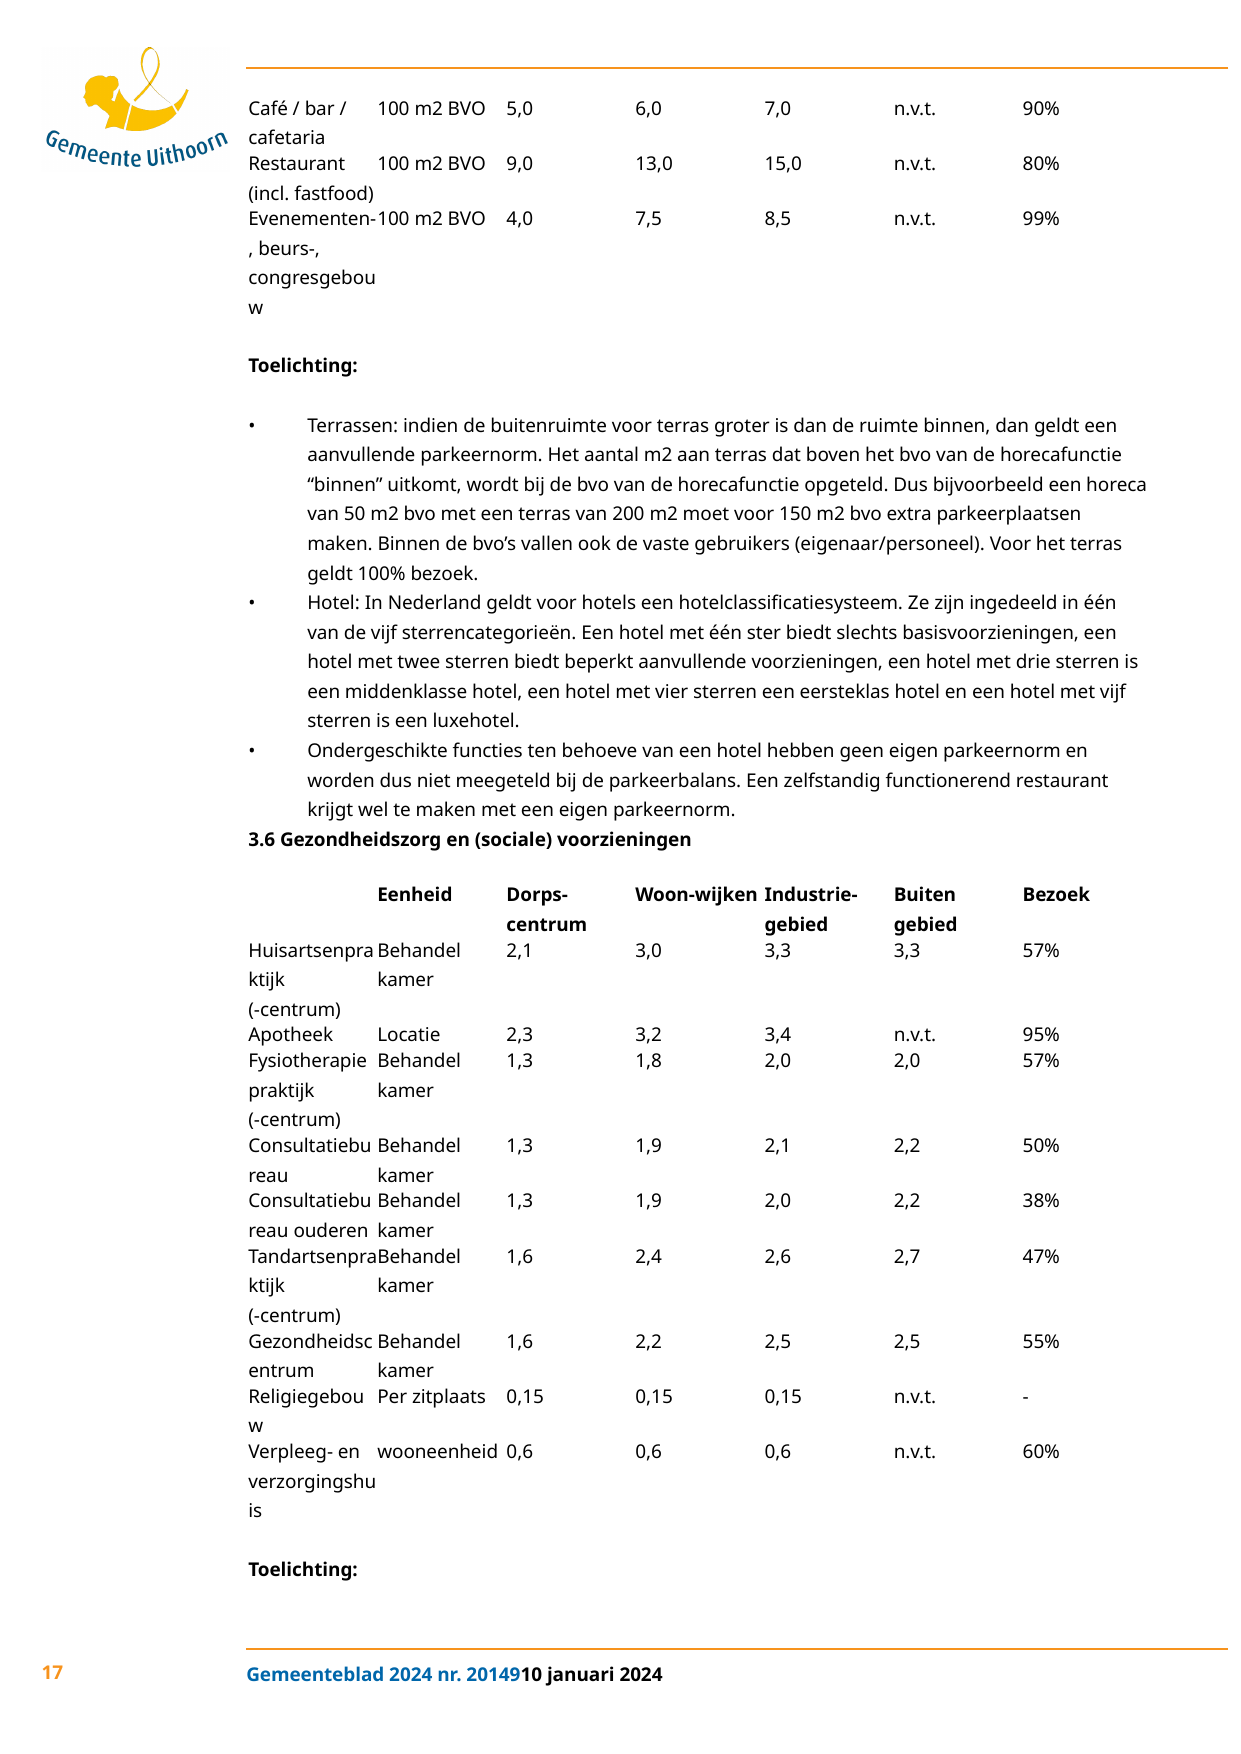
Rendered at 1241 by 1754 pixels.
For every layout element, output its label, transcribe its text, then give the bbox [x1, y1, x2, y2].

table_cell Consultatiebureau ouderen [248, 1188, 377, 1243]
table_cell 95% [1023, 1022, 1152, 1047]
table_cell Gezondheidscentrum [248, 1328, 377, 1383]
table_cell n.v.t. [894, 1383, 1022, 1438]
table_cell 1,9 [635, 1132, 764, 1188]
table_cell Behandel kamer [377, 1132, 506, 1188]
table_header Eenheid [377, 881, 506, 937]
table_cell Apotheek [248, 1022, 377, 1047]
table_cell 2,6 [764, 1243, 893, 1328]
table_cell 80% [1023, 150, 1152, 205]
table_cell wooneenheid [377, 1439, 506, 1523]
table_cell 0,6 [764, 1439, 893, 1523]
table_cell Behandel kamer [377, 1188, 506, 1243]
table_cell Huisartsenpraktijk (-centrum) [248, 937, 377, 1022]
table_cell 7,5 [635, 205, 764, 320]
table_cell n.v.t. [894, 1022, 1022, 1047]
table_cell 90% [1023, 95, 1152, 150]
table_cell 2,2 [635, 1328, 764, 1383]
table_cell 2,7 [894, 1243, 1022, 1328]
table_header Bezoek [1023, 881, 1152, 937]
table_cell 2,2 [894, 1188, 1022, 1243]
table_cell n.v.t. [894, 1439, 1022, 1523]
table_cell Restaurant (incl. fastfood) [248, 150, 377, 205]
picture [41, 47, 231, 172]
list Terrassen: indien de buitenruimte voor terras groter is dan de ruimte binnen, dan geldt een aanvullende parkeernorm. Het aantal m2 aan terras dat boven het bvo van de horecafunctie “binnen” uitkomt, wordt bij de bvo van de horecafunctie opgeteld. Dus bijvoorbeeld een horeca van 50 m2 bvo met een terras van 200 m2 moet voor 150 m2 bvo extra parkeerplaatsen maken. Binnen de bvo’s vallen ook de vaste gebruikers (eigenaar/personeel). Voor het terras geldt 100% bezoek. [248, 412, 1152, 586]
table_cell 0,15 [764, 1383, 893, 1438]
table_cell Fysiotherapiepraktijk (-centrum) [248, 1048, 377, 1132]
table_cell 100 m2 BVO [377, 95, 506, 150]
table_cell 8,5 [764, 205, 893, 320]
text Toelichting: [248, 353, 1152, 378]
table_cell 99% [1023, 205, 1152, 320]
table_cell 7,0 [764, 95, 893, 150]
table_cell 1,3 [506, 1048, 635, 1132]
table_cell 1,6 [506, 1243, 635, 1328]
table_cell Behandel kamer [377, 1048, 506, 1132]
table_cell 13,0 [635, 150, 764, 205]
table_cell 2,0 [764, 1188, 893, 1243]
table_cell 55% [1023, 1328, 1152, 1383]
text 3.6 Gezondheidszorg en (sociale) voorzieningen [248, 826, 1152, 852]
table_cell Behandel kamer [377, 1243, 506, 1328]
table_cell 0,6 [635, 1439, 764, 1523]
table_cell 3,2 [635, 1022, 764, 1047]
table_cell 1,8 [635, 1048, 764, 1132]
table_cell 1,9 [635, 1188, 764, 1243]
table_cell 2,0 [894, 1048, 1022, 1132]
table_cell 15,0 [764, 150, 893, 205]
table_cell 100 m2 BVO [377, 150, 506, 205]
table_header [248, 881, 377, 937]
table_cell 57% [1023, 1048, 1152, 1132]
table_cell 2,1 [764, 1132, 893, 1188]
table_cell 60% [1023, 1439, 1152, 1523]
table_cell 3,3 [894, 937, 1022, 1022]
table_cell 2,1 [506, 937, 635, 1022]
table_cell 57% [1023, 937, 1152, 1022]
table_cell 0,15 [635, 1383, 764, 1438]
table_cell Café / bar / cafetaria [248, 95, 377, 150]
table_header Buiten gebied [894, 881, 1022, 937]
table_cell 2,4 [635, 1243, 764, 1328]
table_cell 5,0 [506, 95, 635, 150]
table_cell n.v.t. [894, 150, 1022, 205]
table_cell 0,6 [506, 1439, 635, 1523]
table_cell Behandel kamer [377, 1328, 506, 1383]
table_cell 2,2 [894, 1132, 1022, 1188]
table_cell 50% [1023, 1132, 1152, 1188]
table_cell 2,3 [506, 1022, 635, 1047]
table_cell Behandel kamer [377, 937, 506, 1022]
table_cell 3,3 [764, 937, 893, 1022]
table_cell - [1023, 1383, 1152, 1438]
table_header Woon-wijken [635, 881, 764, 937]
table_cell Verpleeg- en verzorgingshuis [248, 1439, 377, 1523]
list Ondergeschikte functies ten behoeve van een hotel hebben geen eigen parkeernorm en worden dus niet meegeteld bij de parkeerbalans. Een zelfstandig functionerend restaurant krijgt wel te maken met een eigen parkeernorm. [248, 737, 1152, 822]
table_cell 1,3 [506, 1132, 635, 1188]
table_header Industrie-gebied [764, 881, 893, 937]
table_cell 3,4 [764, 1022, 893, 1047]
table_cell 6,0 [635, 95, 764, 150]
table_cell n.v.t. [894, 95, 1022, 150]
table_cell 38% [1023, 1188, 1152, 1243]
table_cell n.v.t. [894, 205, 1022, 320]
table_cell Tandartsenpraktijk (-centrum) [248, 1243, 377, 1328]
table_cell 9,0 [506, 150, 635, 205]
table_cell 0,15 [506, 1383, 635, 1438]
text Toelichting: [248, 1556, 1152, 1582]
table_cell 4,0 [506, 205, 635, 320]
table_cell 2,5 [764, 1328, 893, 1383]
table_cell 2,5 [894, 1328, 1022, 1383]
table_cell 47% [1023, 1243, 1152, 1328]
table_cell Locatie [377, 1022, 506, 1047]
list Hotel: In Nederland geldt voor hotels een hotelclassificatiesysteem. Ze zijn ingedeeld in één van de vijf sterrencategorieën. Een hotel met één ster biedt slechts basisvoorzieningen, een hotel met twee sterren biedt beperkt aanvullende voorzieningen, een hotel met drie sterren is een middenklasse hotel, een hotel met vier sterren een eersteklas hotel en een hotel met vijf sterren is een luxehotel. [248, 589, 1152, 733]
table_cell Consultatiebureau [248, 1132, 377, 1188]
table_cell 100 m2 BVO [377, 205, 506, 320]
table_header Dorps-centrum [506, 881, 635, 937]
table_cell 1,3 [506, 1188, 635, 1243]
table_cell Religiegebouw [248, 1383, 377, 1438]
table_cell Per zitplaats [377, 1383, 506, 1438]
table_cell Evenementen-, beurs-, congresgebouw [248, 205, 377, 320]
table_cell 2,0 [764, 1048, 893, 1132]
table_cell 1,6 [506, 1328, 635, 1383]
table_cell 3,0 [635, 937, 764, 1022]
